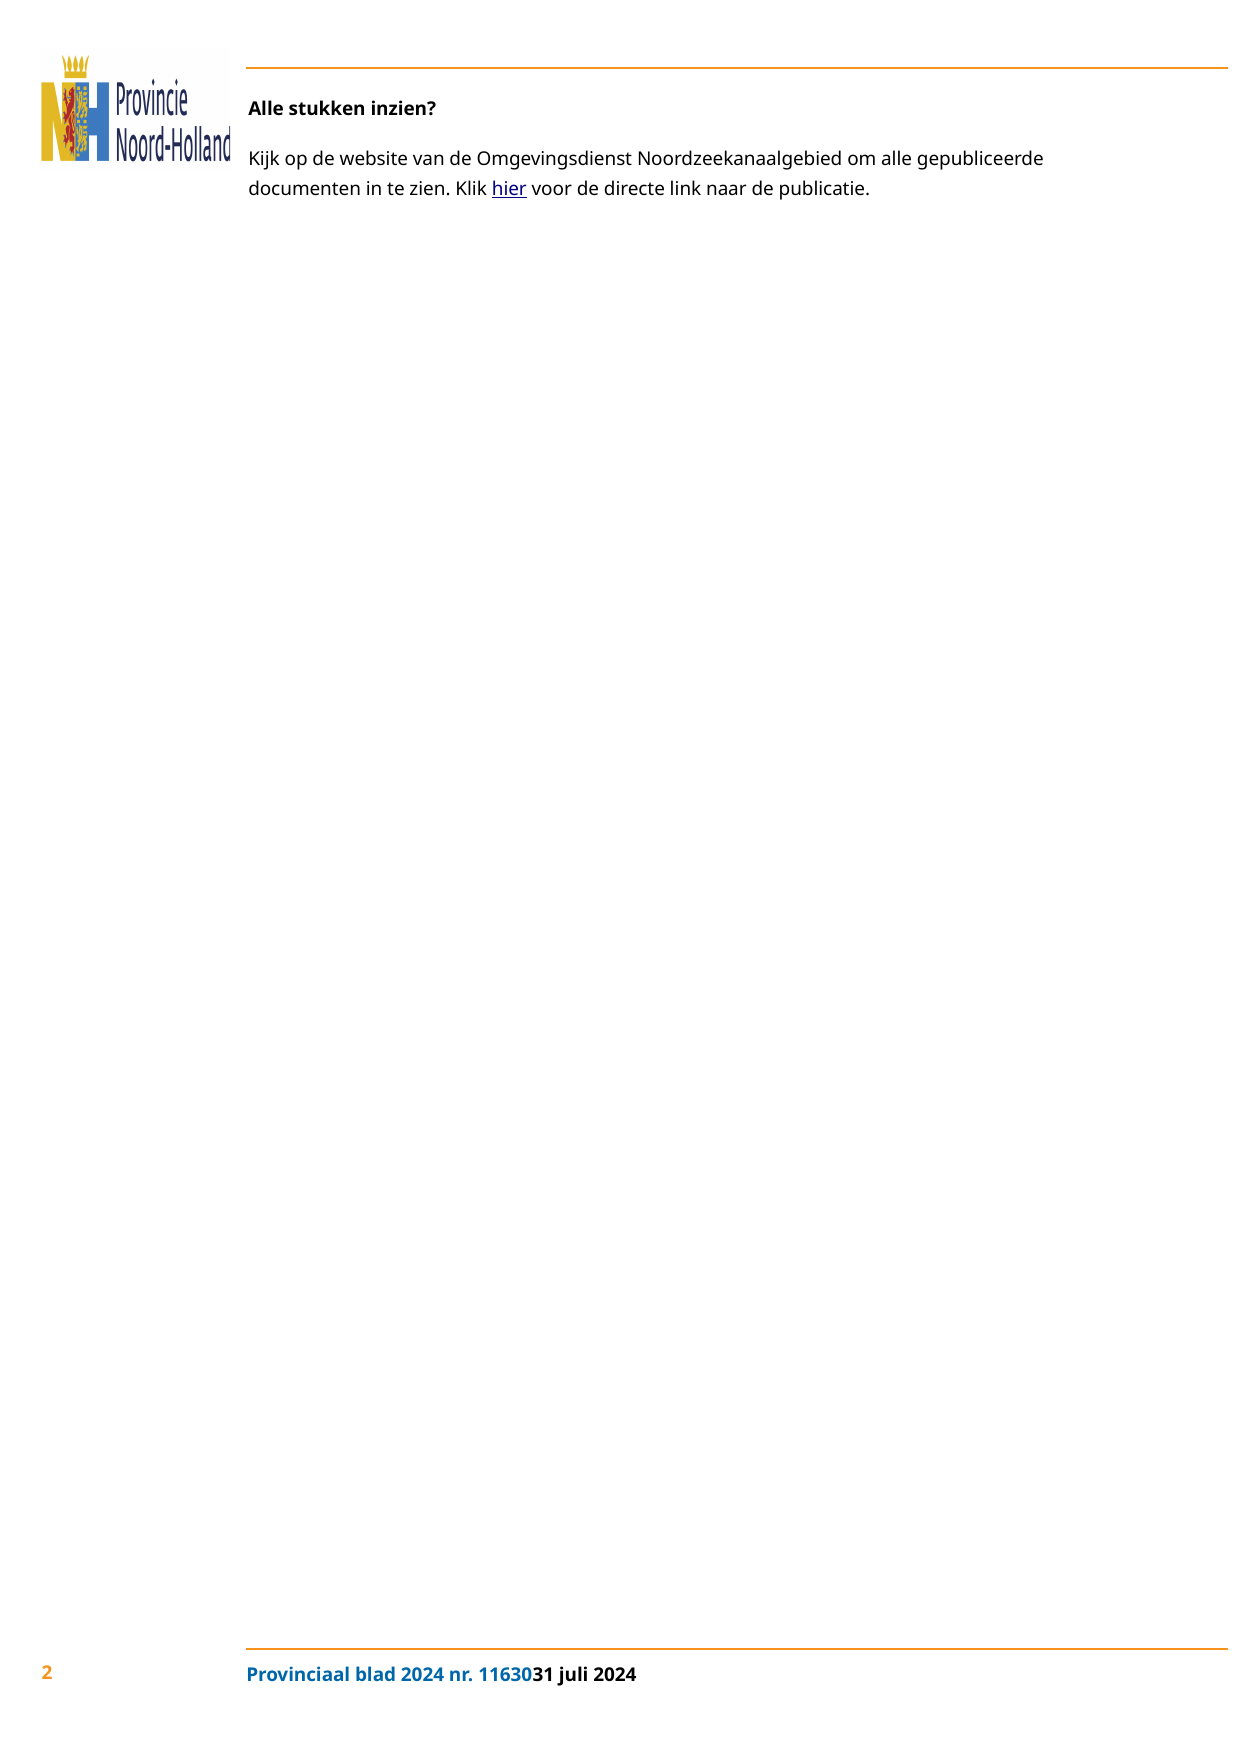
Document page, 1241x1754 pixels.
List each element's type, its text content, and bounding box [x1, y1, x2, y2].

picture [41, 47, 231, 172]
text Kijk op de website van de Omgevingsdienst Noordzeekanaalgebied om alle gepubliceerde documenten in te zien. Klik hier voor de directe link naar de publicatie. [248, 145, 1152, 201]
text Alle stukken inzien? [248, 95, 1152, 121]
